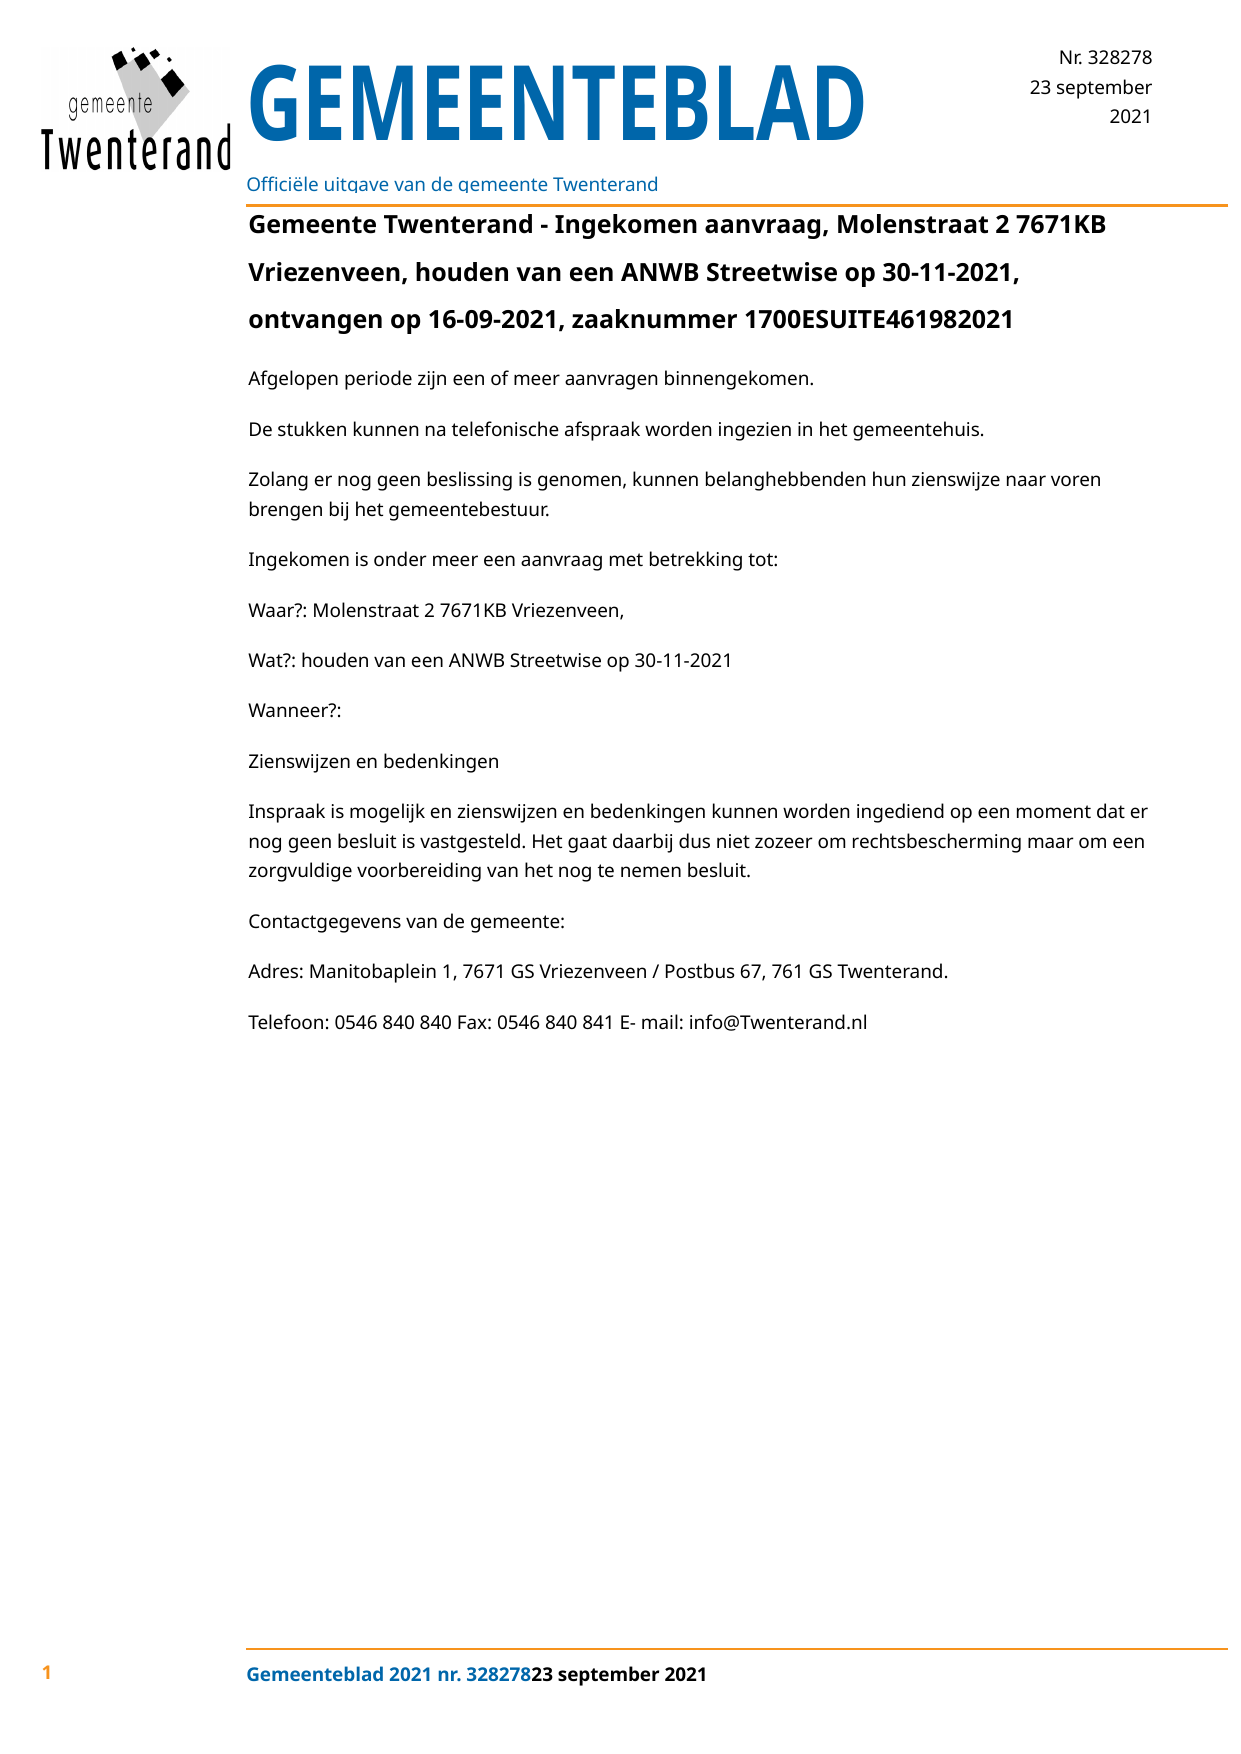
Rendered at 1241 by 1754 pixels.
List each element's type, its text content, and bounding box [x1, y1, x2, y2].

text Ingekomen is onder meer een aanvraag met betrekking tot: [248, 546, 1152, 572]
text Adres: Manitobaplein 1, 7671 GS Vriezenveen / Postbus 67, 761 GS Twenterand. [248, 958, 1152, 984]
text Zienswijzen en bedenkingen [248, 748, 1152, 774]
text Zolang er nog geen beslissing is genomen, kunnen belanghebbenden hun zienswijze naar voren brengen bij het gemeentebestuur. [248, 466, 1152, 522]
text Contactgegevens van de gemeente: [248, 908, 1152, 934]
text Gemeente Twenterand - Ingekomen aanvraag, Molenstraat 2 7671KB Vriezenveen, houden van een ANWB Streetwise op 30-11-2021, ontvangen op 16-09-2021, zaaknummer 1700ESUITE461982021 [248, 207, 1152, 336]
text Wanneer?: [248, 698, 1152, 723]
text Inspraak is mogelijk en zienswijzen en bedenkingen kunnen worden ingediend op een moment dat er nog geen besluit is vastgesteld. Het gaat daarbij dus niet zozeer om rechtsbescherming maar om een zorgvuldige voorbereiding van het nog te nemen besluit. [248, 798, 1152, 883]
text Waar?: Molenstraat 2 7671KB Vriezenveen, [248, 597, 1152, 622]
text Wat?: houden van een ANWB Streetwise op 30-11-2021 [248, 647, 1152, 673]
text Telefoon: 0546 840 840 Fax: 0546 840 841 E- mail: info@Twenterand.nl [248, 1009, 1152, 1034]
text De stukken kunnen na telefonische afspraak worden ingezien in het gemeentehuis. [248, 416, 1152, 442]
picture [41, 47, 231, 172]
text Afgelopen periode zijn een of meer aanvragen binnengekomen. [248, 366, 1152, 391]
